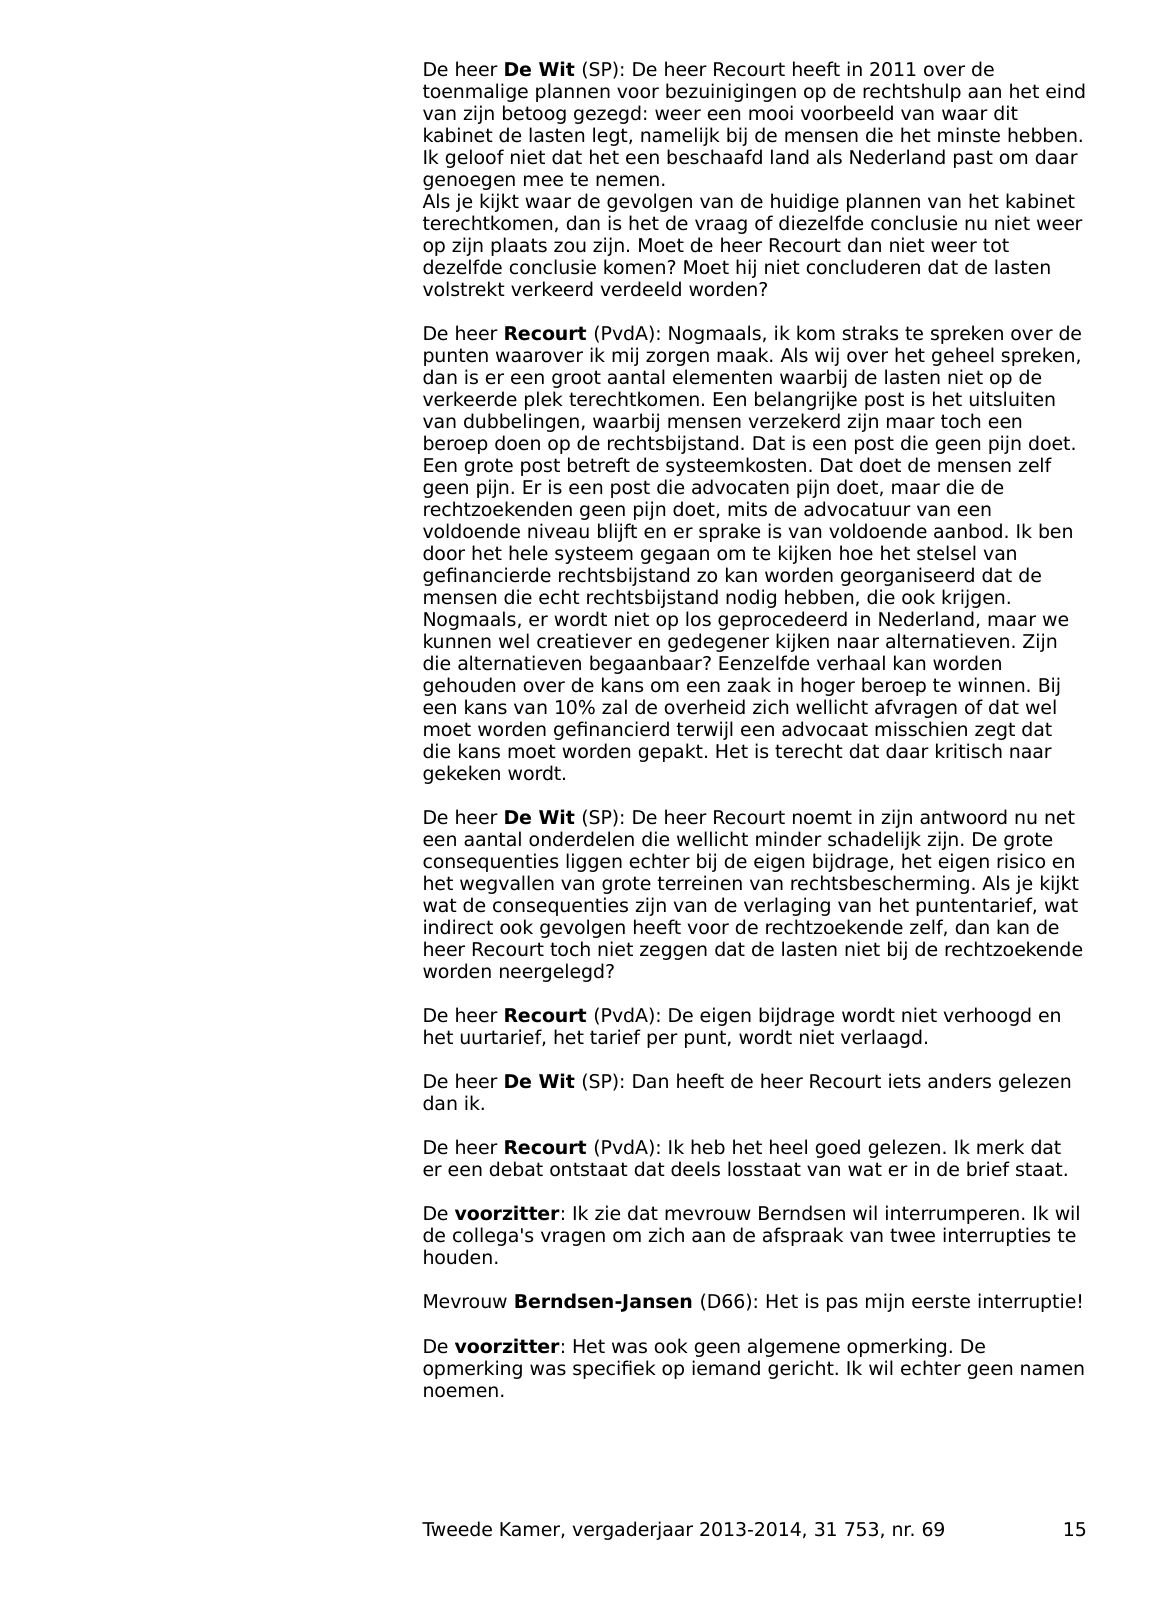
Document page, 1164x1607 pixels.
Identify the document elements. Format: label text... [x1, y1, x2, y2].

text De heer De Wit (SP): Dan heeft de heer Recourt iets anders gelezen dan ik. [422, 1071, 1087, 1115]
text De heer Recourt (PvdA): Nogmaals, ik kom straks te spreken over de punten waarover ik mij zorgen maak. Als wij over het geheel spreken, dan is er een groot aantal elementen waarbij de lasten niet op de verkeerde plek terechtkomen. Een belangrijke post is het uitsluiten van dubbelingen, waarbij mensen verzekerd zijn maar toch een beroep doen op de rechtsbijstand. Dat is een post die geen pijn doet. Een grote post betreft de systeemkosten. Dat doet de mensen zelf geen pijn. Er is een post die advocaten pijn doet, maar die de rechtzoekenden geen pijn doet, mits de advocatuur van een voldoende niveau blijft en er sprake is van voldoende aanbod. Ik ben door het hele systeem gegaan om te kijken hoe het stelsel van gefinancierde rechtsbijstand zo kan worden georganiseerd dat de mensen die echt rechtsbijstand nodig hebben, die ook krijgen. Nogmaals, er wordt niet op los geprocedeerd in Nederland, maar we kunnen wel creatiever en gedegener kijken naar alternatieven. Zijn die alternatieven begaanbaar? Eenzelfde verhaal kan worden gehouden over de kans om een zaak in hoger beroep te winnen. Bij een kans van 10% zal de overheid zich wellicht afvragen of dat wel moet worden gefinancierd terwijl een advocaat misschien zegt dat die kans moet worden gepakt. Het is terecht dat daar kritisch naar gekeken wordt. [422, 323, 1087, 784]
text De voorzitter: Het was ook geen algemene opmerking. De opmerking was specifiek op iemand gericht. Ik wil echter geen namen noemen. [422, 1336, 1087, 1401]
text De heer Recourt (PvdA): Ik heb het heel goed gelezen. Ik merk dat er een debat ontstaat dat deels losstaat van wat er in de brief staat. [422, 1137, 1087, 1181]
text De heer De Wit (SP): De heer Recourt noemt in zijn antwoord nu net een aantal onderdelen die wellicht minder schadelijk zijn. De grote consequenties liggen echter bij de eigen bijdrage, het eigen risico en het wegvallen van grote terreinen van rechtsbescherming. Als je kijkt wat de consequenties zijn van de verlaging van het puntentarief, wat indirect ook gevolgen heeft voor de rechtzoekende zelf, dan kan de heer Recourt toch niet zeggen dat de lasten niet bij de rechtzoekende worden neergelegd? [422, 807, 1087, 983]
text Mevrouw Berndsen-Jansen (D66): Het is pas mijn eerste interruptie! [422, 1291, 1087, 1313]
text Als je kijkt waar de gevolgen van de huidige plannen van het kabinet terechtkomen, dan is het de vraag of diezelfde conclusie nu niet weer op zijn plaats zou zijn. Moet de heer Recourt dan niet weer tot dezelfde conclusie komen? Moet hij niet concluderen dat de lasten volstrekt verkeerd verdeeld worden? [422, 191, 1087, 301]
text De voorzitter: Ik zie dat mevrouw Berndsen wil interrumperen. Ik wil de collega's vragen om zich aan de afspraak van twee interrupties te houden. [422, 1203, 1087, 1269]
text De heer Recourt (PvdA): De eigen bijdrage wordt niet verhoogd en het uurtarief, het tarief per punt, wordt niet verlaagd. [422, 1005, 1087, 1049]
text De heer De Wit (SP): De heer Recourt heeft in 2011 over de toenmalige plannen voor bezuinigingen op de rechtshulp aan het eind van zijn betoog gezegd: weer een mooi voorbeeld van waar dit kabinet de lasten legt, namelijk bij de mensen die het minste hebben. Ik geloof niet dat het een beschaafd land als Nederland past om daar genoegen mee te nemen. [422, 59, 1087, 191]
